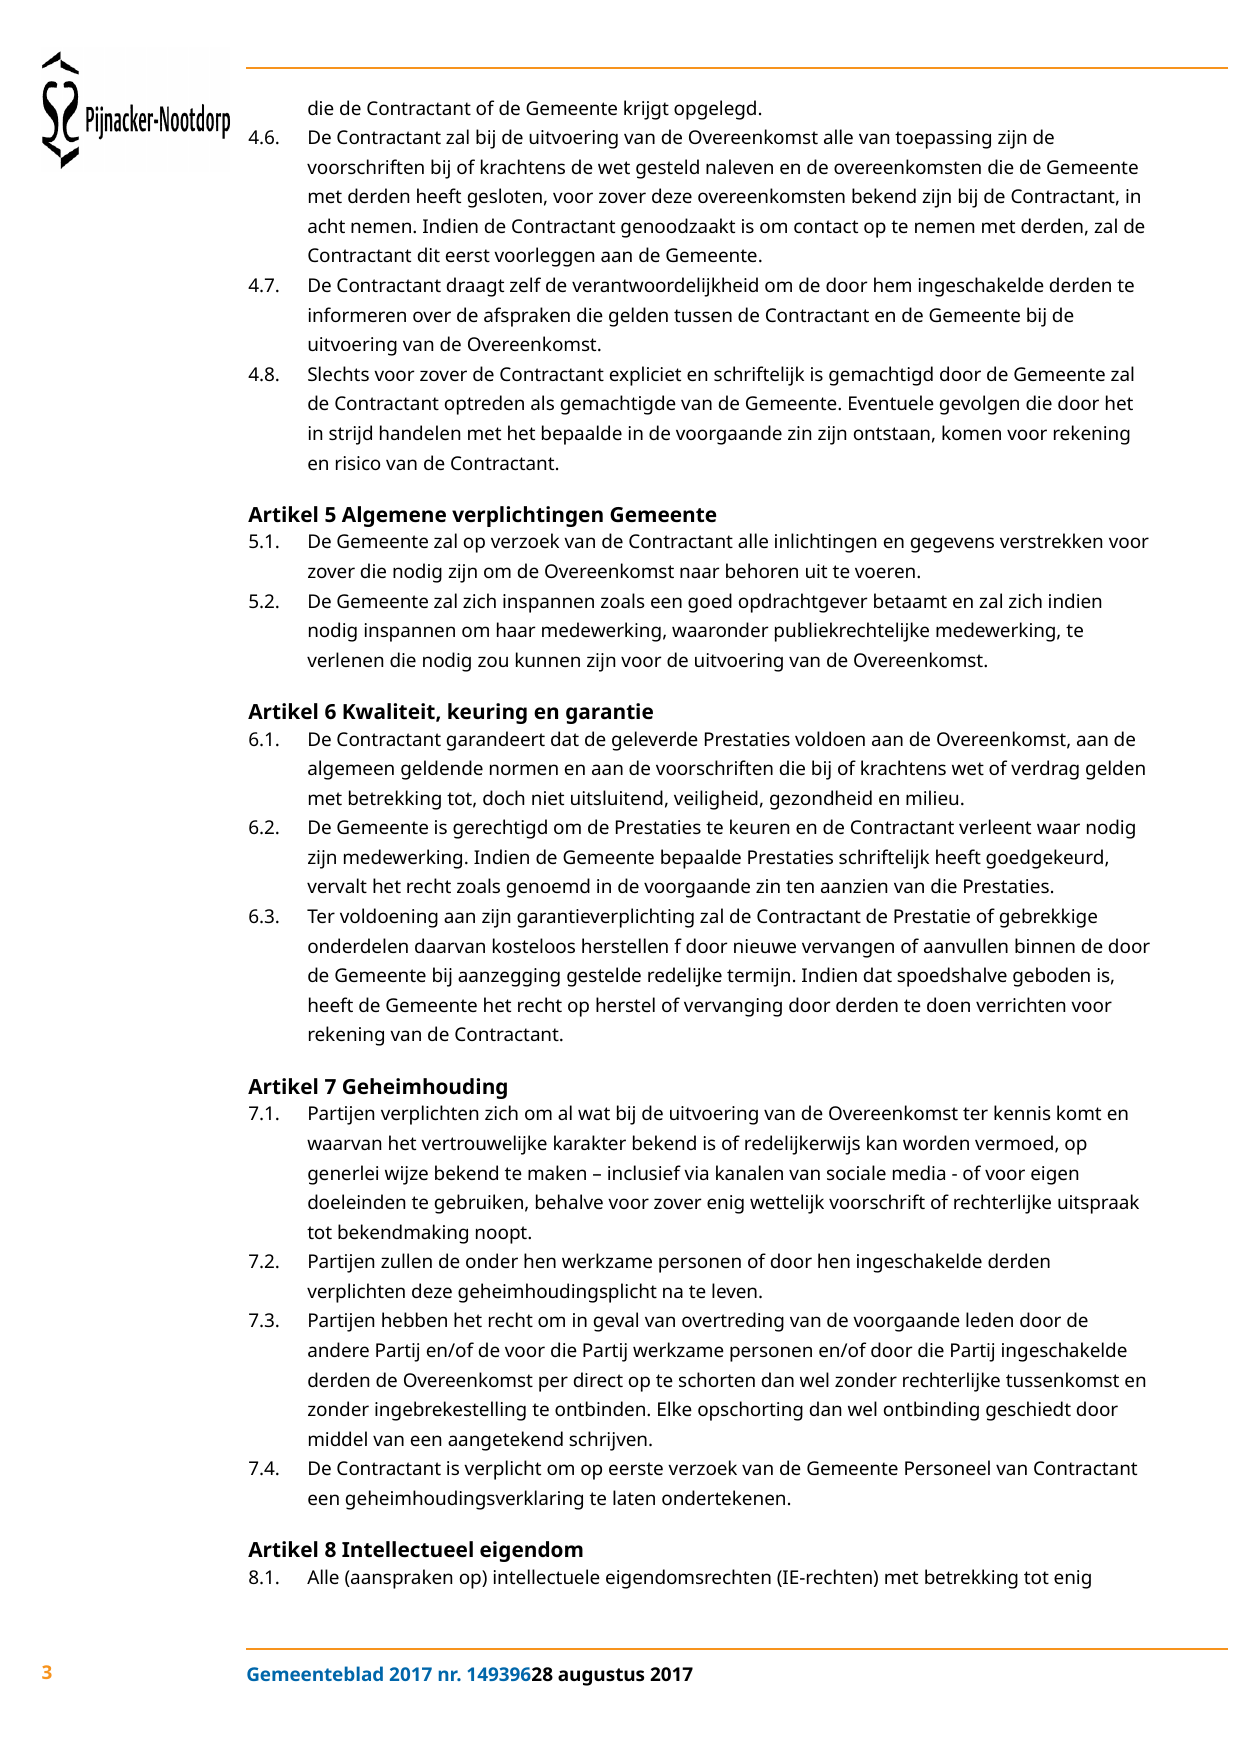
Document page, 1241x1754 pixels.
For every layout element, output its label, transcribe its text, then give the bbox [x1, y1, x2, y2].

list De Contractant draagt zelf de verantwoordelijkheid om de door hem ingeschakelde derden te informeren over de afspraken die gelden tussen de Contractant en de Gemeente bij de uitvoering van de Overeenkomst. [248, 272, 1152, 357]
list Alle (aanspraken op) intellectuele eigendomsrechten (IE-rechten) met betrekking tot enig [248, 1564, 1152, 1590]
list Partijen verplichten zich om al wat bij de uitvoering van de Overeenkomst ter kennis komt en waarvan het vertrouwelijke karakter bekend is of redelijkerwijs kan worden vermoed, op generlei wijze bekend te maken – inclusief via kanalen van sociale media - of voor eigen doeleinden te gebruiken, behalve voor zover enig wettelijk voorschrift of rechterlijke uitspraak tot bekendmaking noopt. [248, 1101, 1152, 1244]
list De Gemeente is gerechtigd om de Prestaties te keuren en de Contractant verleent waar nodig zijn medewerking. Indien de Gemeente bepaalde Prestaties schriftelijk heeft goedgekeurd, vervalt het recht zoals genoemd in de voorgaande zin ten aanzien van die Prestaties. [248, 814, 1152, 899]
text Artikel 5 Algemene verplichtingen Gemeente [248, 500, 1152, 529]
list De Contractant zal bij de uitvoering van de Overeenkomst alle van toepassing zijn de voorschriften bij of krachtens de wet gesteld naleven en de overeenkomsten die de Gemeente met derden heeft gesloten, voor zover deze overeenkomsten bekend zijn bij de Contractant, in acht nemen. Indien de Contractant genoodzaakt is om contact op te nemen met derden, zal de Contractant dit eerst voorleggen aan de Gemeente. [248, 124, 1152, 268]
text Artikel 8 Intellectueel eigendom [248, 1536, 1152, 1564]
list De Contractant is verplicht om op eerste verzoek van de Gemeente Personeel van Contractant een geheimhoudingsverklaring te laten ondertekenen. [248, 1456, 1152, 1511]
list Slechts voor zover de Contractant expliciet en schriftelijk is gemachtigd door de Gemeente zal de Contractant optreden als gemachtigde van de Gemeente. Eventuele gevolgen die door het in strijd handelen met het bepaalde in de voorgaande zin zijn ontstaan, komen voor rekening en risico van de Contractant. [248, 361, 1152, 476]
list Partijen zullen de onder hen werkzame personen of door hen ingeschakelde derden verplichten deze geheimhoudingsplicht na te leven. [248, 1248, 1152, 1304]
list De Gemeente zal op verzoek van de Contractant alle inlichtingen en gegevens verstrekken voor zover die nodig zijn om de Overeenkomst naar behoren uit te voeren. [248, 529, 1152, 584]
list die de Contractant of de Gemeente krijgt opgelegd. [248, 95, 1152, 121]
list De Gemeente zal zich inspannen zoals een goed opdrachtgever betaamt en zal zich indien nodig inspannen om haar medewerking, waaronder publiekrechtelijke medewerking, te verlenen die nodig zou kunnen zijn voor de uitvoering van de Overeenkomst. [248, 588, 1152, 673]
list De Contractant garandeert dat de geleverde Prestaties voldoen aan de Overeenkomst, aan de algemeen geldende normen en aan de voorschriften die bij of krachtens wet of verdrag gelden met betrekking tot, doch niet uitsluitend, veiligheid, gezondheid en milieu. [248, 726, 1152, 811]
text Artikel 7 Geheimhouding [248, 1072, 1152, 1101]
picture [41, 47, 231, 172]
text Artikel 6 Kwaliteit, keuring en garantie [248, 697, 1152, 726]
list Partijen hebben het recht om in geval van overtreding van de voorgaande leden door de andere Partij en/of de voor die Partij werkzame personen en/of door die Partij ingeschakelde derden de Overeenkomst per direct op te schorten dan wel zonder rechterlijke tussenkomst en zonder ingebrekestelling te ontbinden. Elke opschorting dan wel ontbinding geschiedt door middel van een aangetekend schrijven. [248, 1308, 1152, 1452]
list Ter voldoening aan zijn garantieverplichting zal de Contractant de Prestatie of gebrekkige onderdelen daarvan kosteloos herstellen f door nieuwe vervangen of aanvullen binnen de door de Gemeente bij aanzegging gestelde redelijke termijn. Indien dat spoedshalve geboden is, heeft de Gemeente het recht op herstel of vervanging door derden te doen verrichten voor rekening van de Contractant. [248, 903, 1152, 1047]
